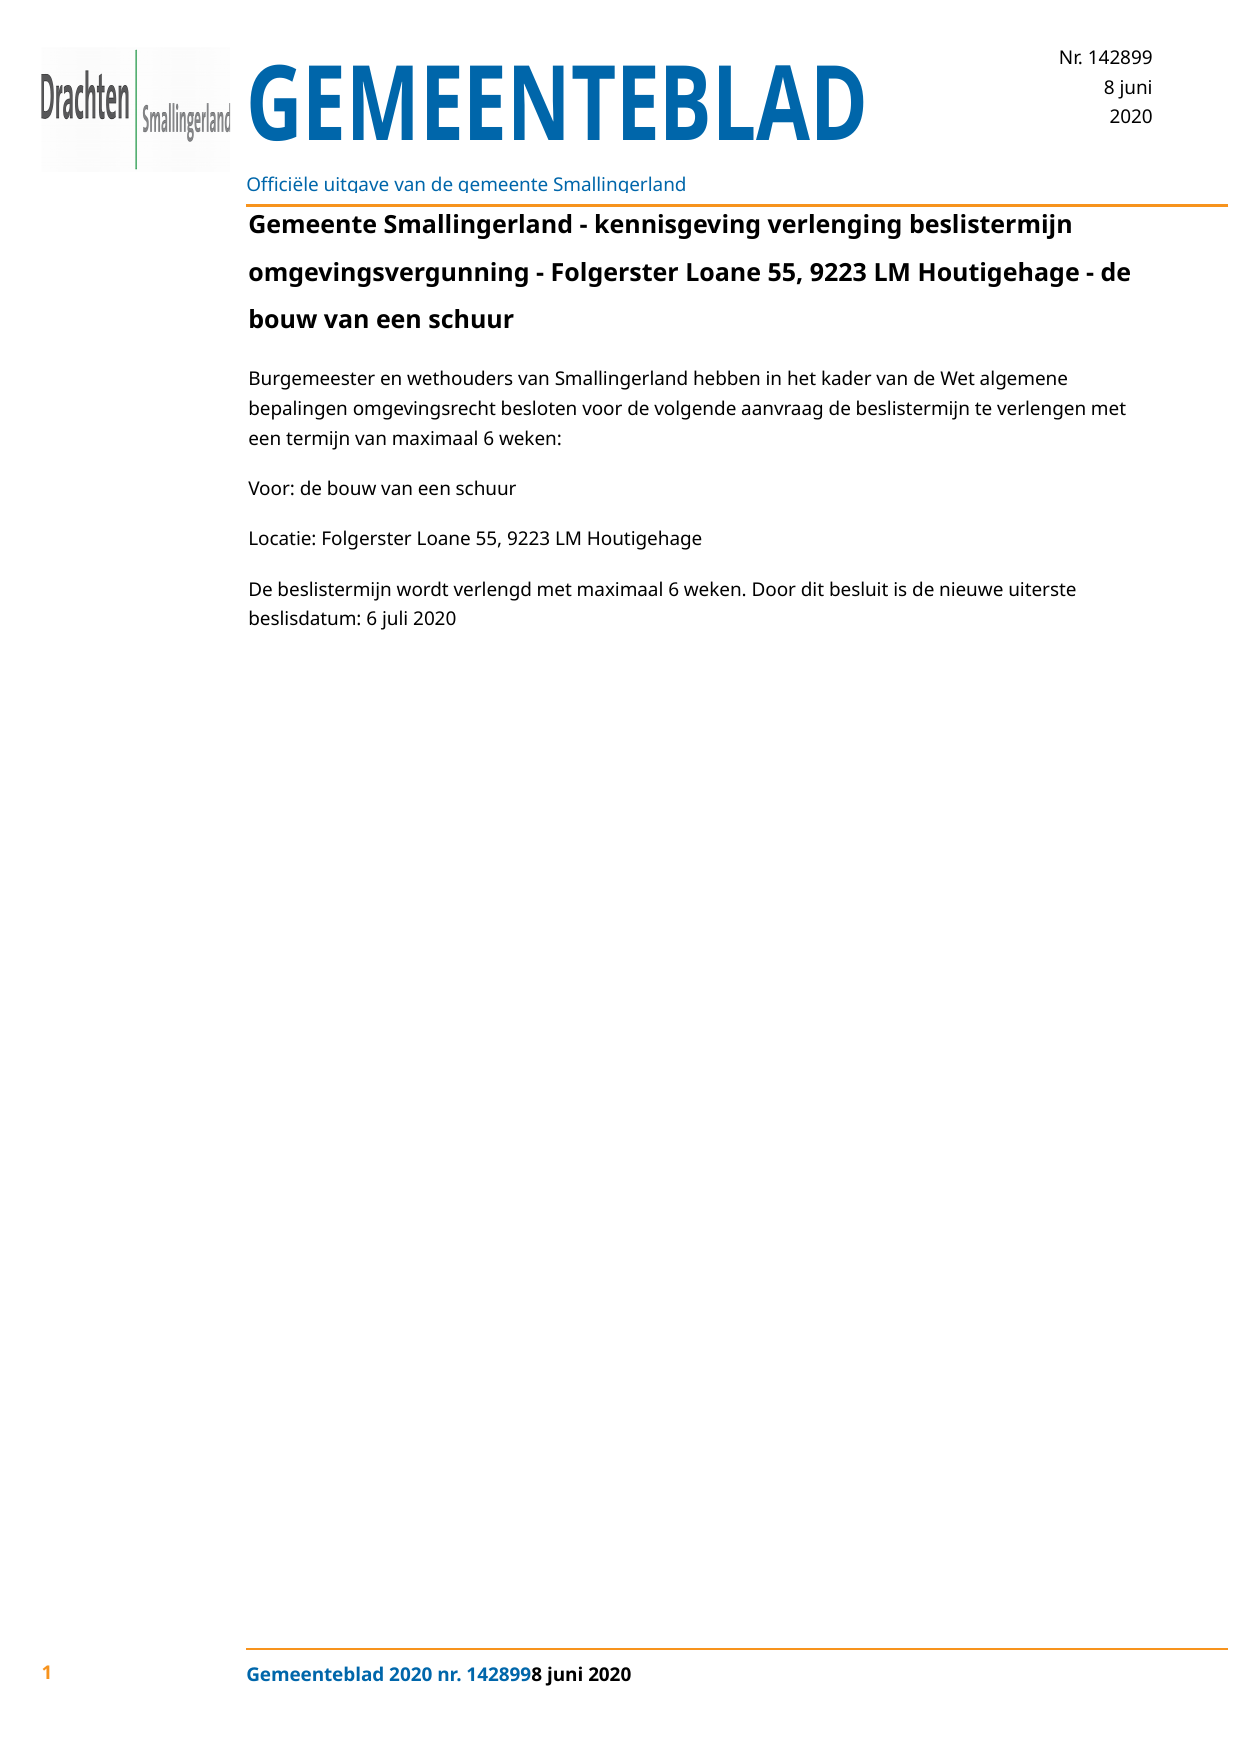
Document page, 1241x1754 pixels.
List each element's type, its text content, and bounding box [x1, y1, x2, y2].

text Locatie: Folgerster Loane 55, 9223 LM Houtigehage [248, 526, 1152, 551]
picture [41, 47, 231, 172]
text Voor: de bouw van een schuur [248, 475, 1152, 501]
text Gemeente Smallingerland - kennisgeving verlenging beslistermijn omgevingsvergunning - Folgerster Loane 55, 9223 LM Houtigehage - de bouw van een schuur [248, 207, 1152, 336]
text De beslistermijn wordt verlengd met maximaal 6 weken. Door dit besluit is de nieuwe uiterste beslisdatum: 6 juli 2020 [248, 576, 1152, 631]
text Burgemeester en wethouders van Smallingerland hebben in het kader van de Wet algemene bepalingen omgevingsrecht besloten voor de volgende aanvraag de beslistermijn te verlengen met een termijn van maximaal 6 weken: [248, 366, 1152, 450]
